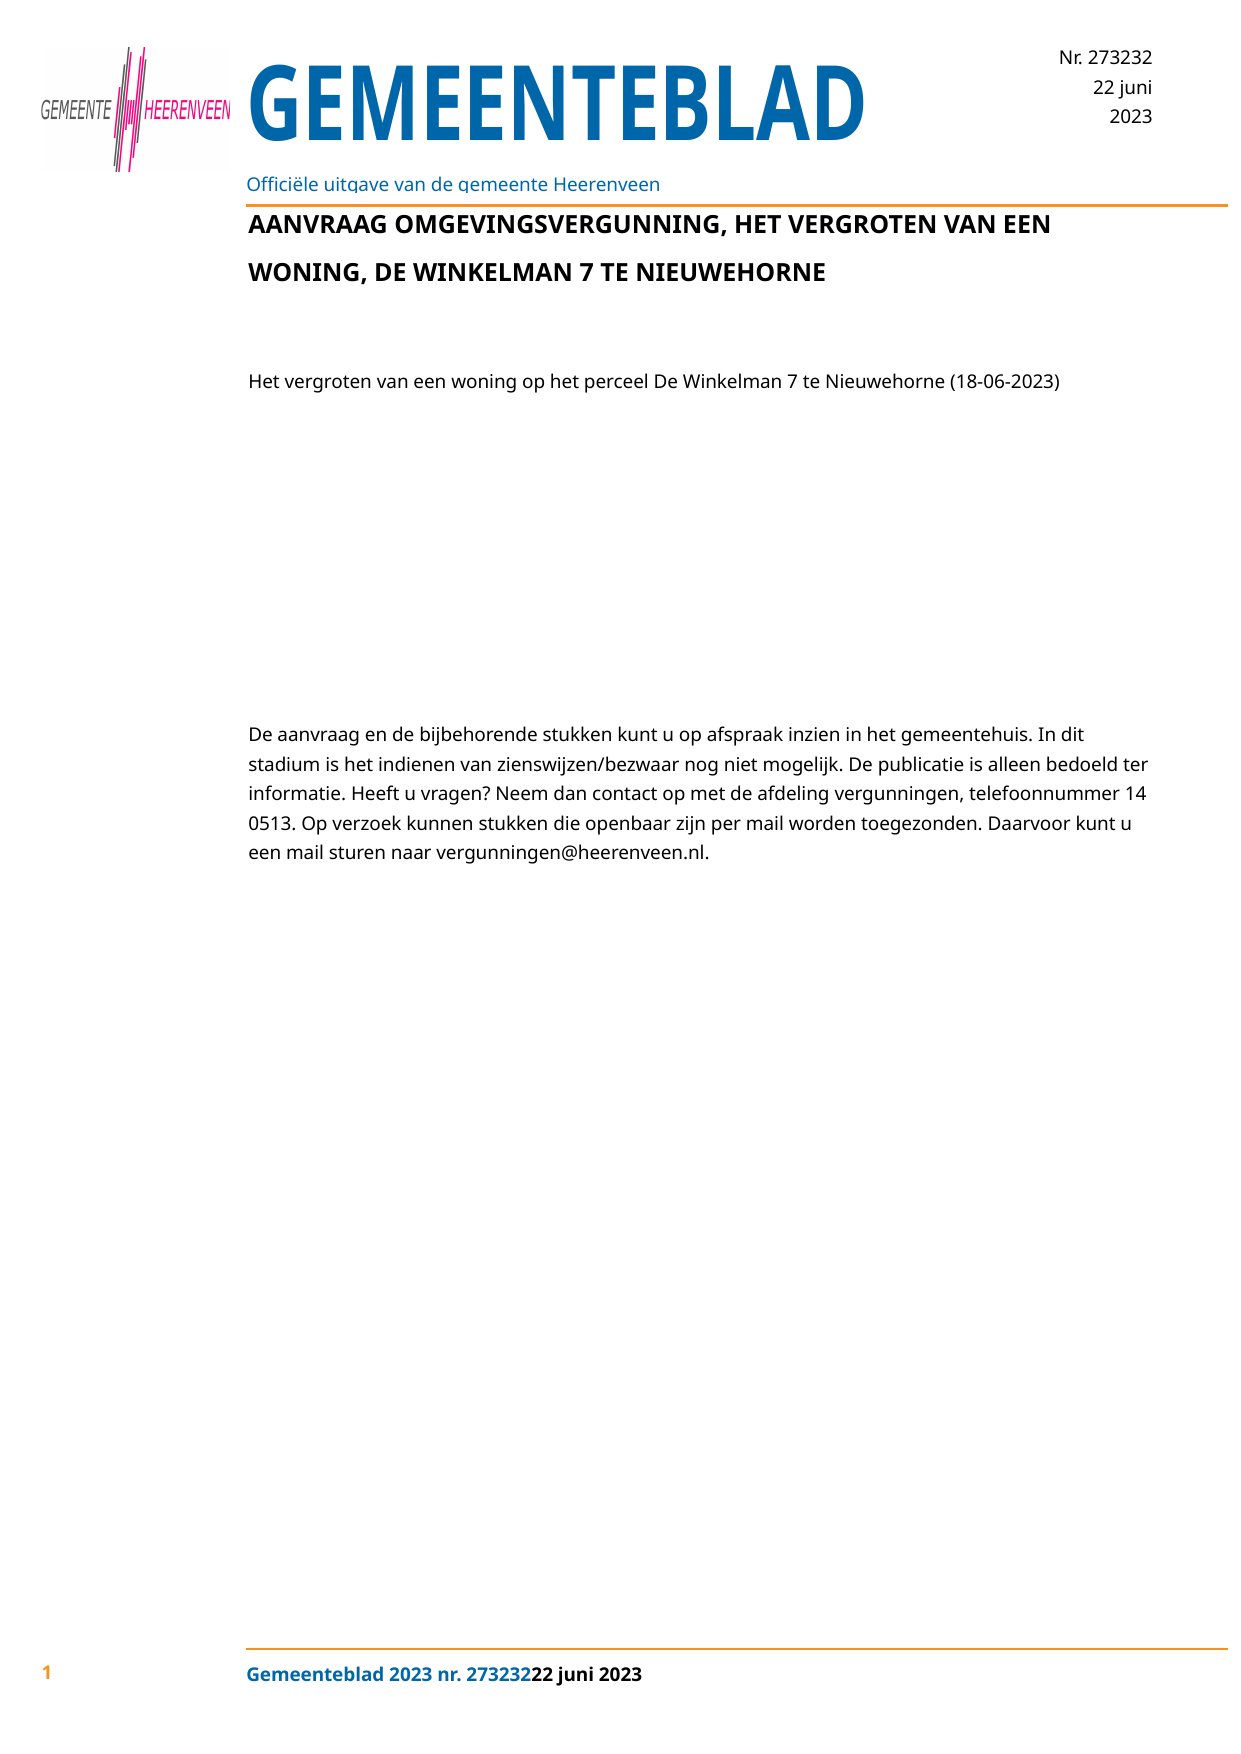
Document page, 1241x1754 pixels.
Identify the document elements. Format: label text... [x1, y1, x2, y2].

text Het vergroten van een woning op het perceel De Winkelman 7 te Nieuwehorne (18-06-2023) [248, 368, 1152, 394]
text De aanvraag en de bijbehorende stukken kunt u op afspraak inzien in het gemeentehuis. In dit stadium is het indienen van zienswijzen/bezwaar nog niet mogelijk. De publicatie is alleen bedoeld ter informatie. Heeft u vragen? Neem dan contact op met de afdeling vergunningen, telefoonnummer 14 0513. Op verzoek kunnen stukken die openbaar zijn per mail worden toegezonden. Daarvoor kunt u een mail sturen naar vergunningen@heerenveen.nl. [248, 721, 1152, 865]
text AANVRAAG OMGEVINGSVERGUNNING, HET VERGROTEN VAN EEN WONING, DE WINKELMAN 7 TE NIEUWEHORNE [248, 207, 1152, 288]
picture [41, 47, 231, 172]
